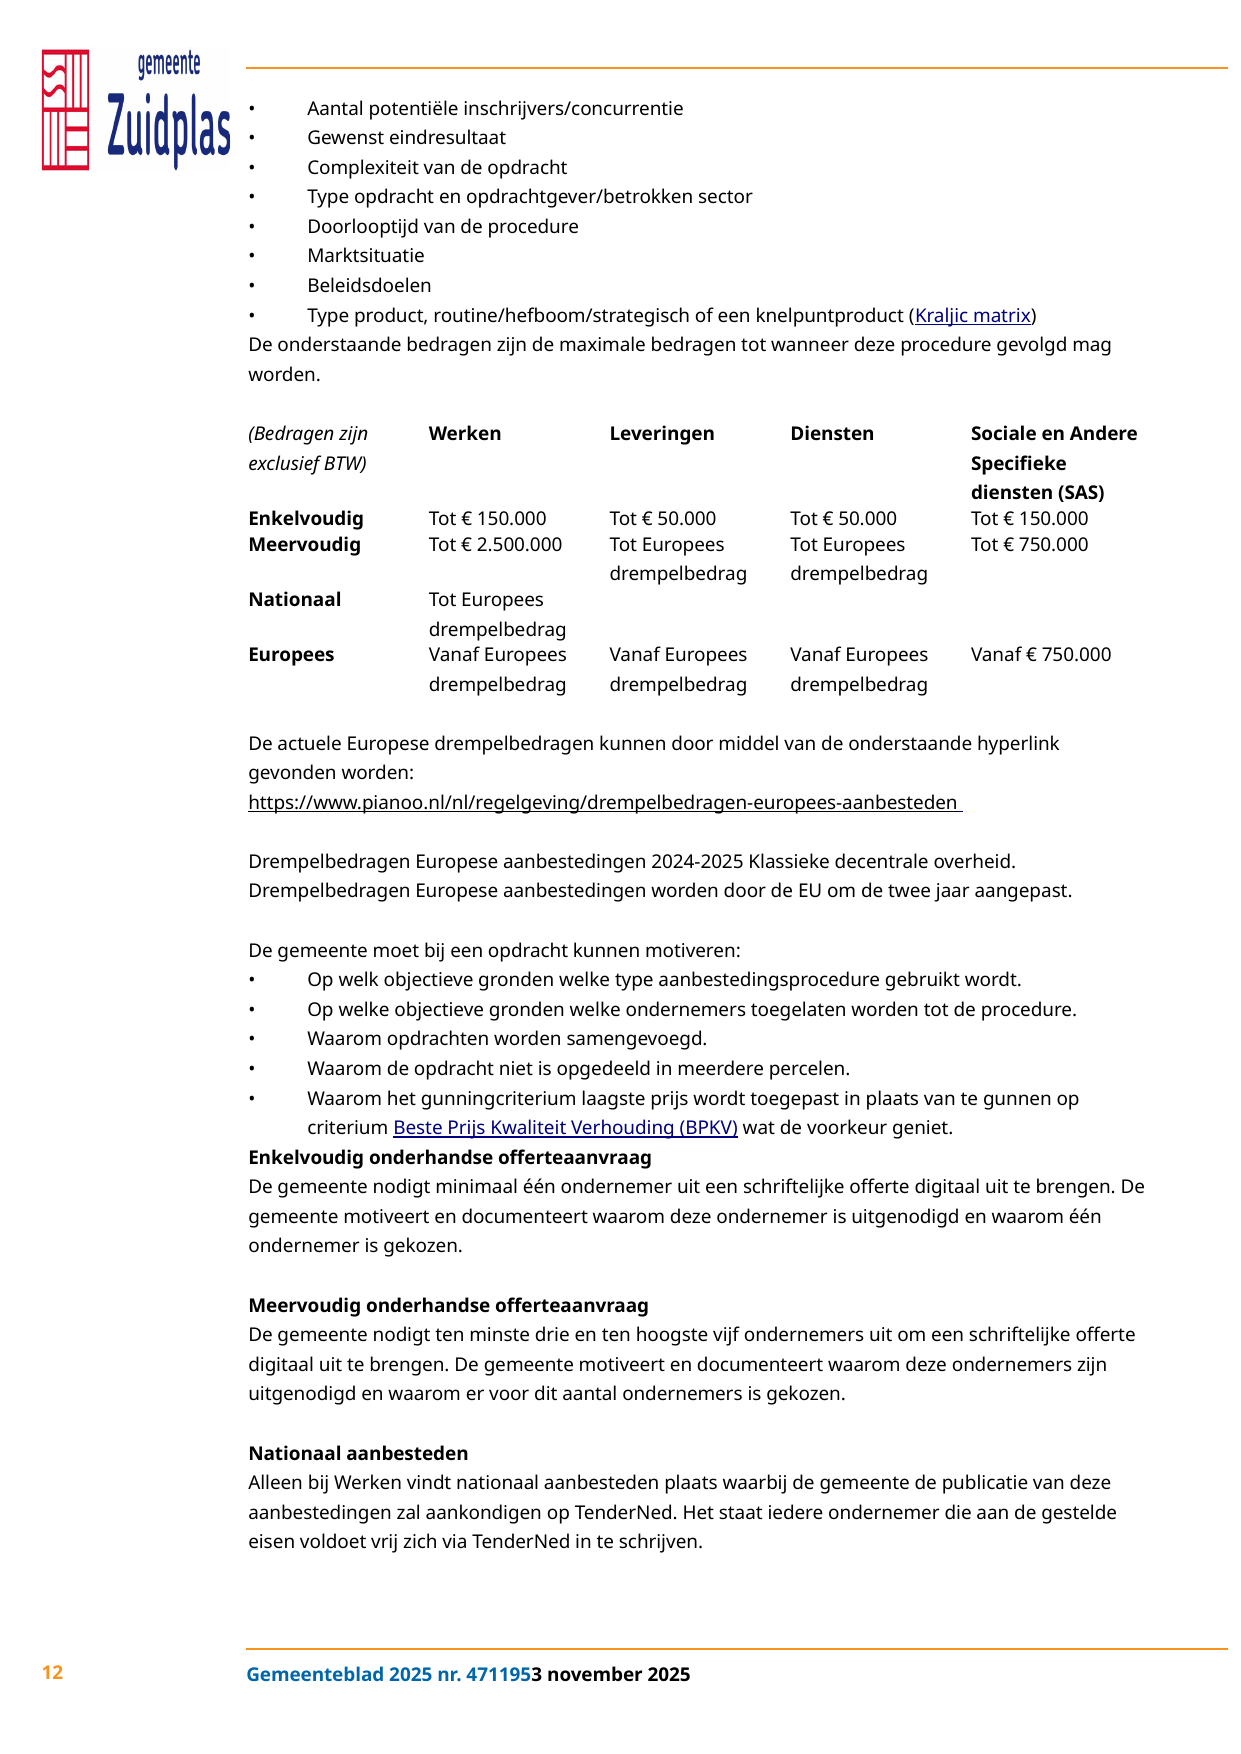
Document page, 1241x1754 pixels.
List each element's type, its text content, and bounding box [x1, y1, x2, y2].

table_cell Tot Europees drempelbedrag [790, 531, 971, 586]
list Type opdracht en opdrachtgever/betrokken sector [248, 183, 1152, 209]
text De actuele Europese drempelbedragen kunnen door middel van de onderstaande hyperlink gevonden worden: [248, 730, 1152, 785]
text https://www.pianoo.nl/nl/regelgeving/drempelbedragen-europees-aanbesteden [248, 789, 1152, 814]
list Beleidsdoelen [248, 272, 1152, 298]
text Meervoudig onderhandse offerteaanvraag [248, 1292, 1152, 1317]
table_header Leveringen [609, 420, 790, 505]
table_cell Tot Europees drempelbedrag [429, 586, 609, 642]
list Aantal potentiële inschrijvers/concurrentie [248, 95, 1152, 121]
text De gemeente nodigt minimaal één ondernemer uit een schriftelijke offerte digitaal uit te brengen. De gemeente motiveert en documenteert waarom deze ondernemer is uitgenodigd en waarom één ondernemer is gekozen. [248, 1173, 1152, 1258]
table_cell [609, 586, 790, 642]
text Nationaal aanbesteden [248, 1440, 1152, 1465]
list Op welke objectieve gronden welke ondernemers toegelaten worden tot de procedure. [248, 996, 1152, 1022]
table_cell Nationaal [248, 586, 429, 642]
table_header Diensten [790, 420, 971, 505]
table_cell Enkelvoudig [248, 505, 429, 531]
table_header Sociale en Andere Specifieke diensten (SAS) [971, 420, 1152, 505]
table_cell Meervoudig [248, 531, 429, 586]
table_cell [790, 586, 971, 642]
text Drempelbedragen Europese aanbestedingen 2024-2025 Klassieke decentrale overheid. [248, 848, 1152, 874]
table_cell Tot € 150.000 [971, 505, 1152, 531]
table_cell Tot € 2.500.000 [429, 531, 609, 586]
list Waarom het gunningcriterium laagste prijs wordt toegepast in plaats van te gunnen op criterium Beste Prijs Kwaliteit Verhouding (BPKV) wat de voorkeur geniet. [248, 1085, 1152, 1140]
list Gewenst eindresultaat [248, 124, 1152, 150]
list Waarom opdrachten worden samengevoegd. [248, 1026, 1152, 1051]
table_cell Tot € 150.000 [429, 505, 609, 531]
text De gemeente moet bij een opdracht kunnen motiveren: [248, 937, 1152, 962]
text Alleen bij Werken vindt nationaal aanbesteden plaats waarbij de gemeente de publicatie van deze aanbestedingen zal aankondigen op TenderNed. Het staat iedere ondernemer die aan de gestelde eisen voldoet vrij zich via TenderNed in te schrijven. [248, 1469, 1152, 1554]
list Op welk objectieve gronden welke type aanbestedingsprocedure gebruikt wordt. [248, 966, 1152, 992]
table_cell Tot € 50.000 [609, 505, 790, 531]
text Drempelbedragen Europese aanbestedingen worden door de EU om de twee jaar aangepast. [248, 878, 1152, 903]
table_cell Tot € 50.000 [790, 505, 971, 531]
table_cell Tot € 750.000 [971, 531, 1152, 586]
table_cell Vanaf € 750.000 [971, 642, 1152, 697]
list Complexiteit van de opdracht [248, 154, 1152, 180]
list Waarom de opdracht niet is opgedeeld in meerdere percelen. [248, 1055, 1152, 1081]
table_header Werken [429, 420, 609, 505]
table_cell Vanaf Europees drempelbedrag [790, 642, 971, 697]
text De gemeente nodigt ten minste drie en ten hoogste vijf ondernemers uit om een schriftelijke offerte digitaal uit te brengen. De gemeente motiveert en documenteert waarom deze ondernemers zijn uitgenodigd en waarom er voor dit aantal ondernemers is gekozen. [248, 1321, 1152, 1406]
list Type product, routine/hefboom/strategisch of een knelpuntproduct (Kraljic matrix) [248, 302, 1152, 328]
table_cell Vanaf Europees drempelbedrag [429, 642, 609, 697]
table_cell Vanaf Europees drempelbedrag [609, 642, 790, 697]
text De onderstaande bedragen zijn de maximale bedragen tot wanneer deze procedure gevolgd mag worden. [248, 331, 1152, 387]
list Marktsituatie [248, 243, 1152, 268]
list Doorlooptijd van de procedure [248, 213, 1152, 239]
text Enkelvoudig onderhandse offerteaanvraag [248, 1144, 1152, 1169]
table_cell Europees [248, 642, 429, 697]
table_header (Bedragen zijn exclusief BTW) [248, 420, 429, 505]
picture [41, 47, 231, 172]
table_cell [971, 586, 1152, 642]
table_cell Tot Europees drempelbedrag [609, 531, 790, 586]
